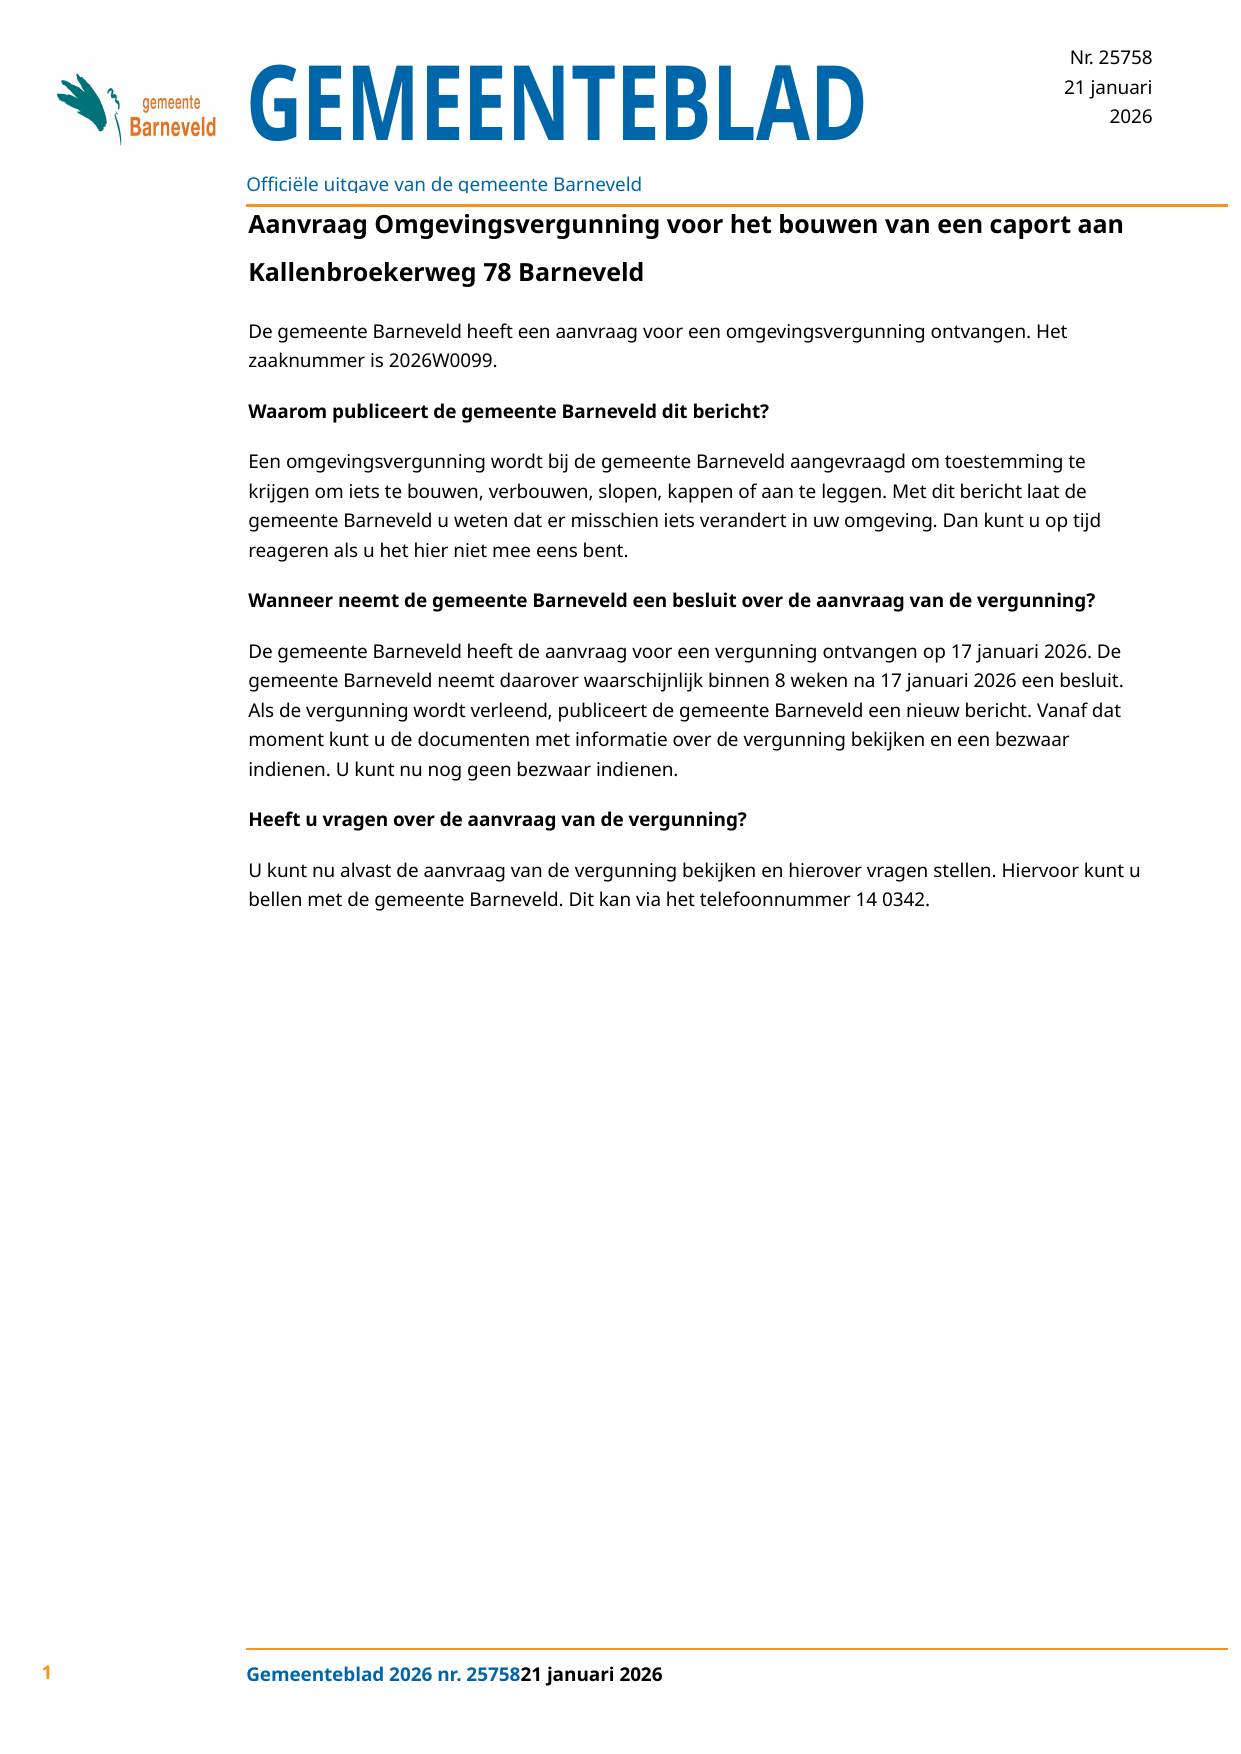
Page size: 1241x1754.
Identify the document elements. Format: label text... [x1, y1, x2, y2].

picture [41, 47, 231, 172]
text De gemeente Barneveld heeft de aanvraag voor een vergunning ontvangen op 17 januari 2026. De gemeente Barneveld neemt daarover waarschijnlijk binnen 8 weken na 17 januari 2026 een besluit. Als de vergunning wordt verleend, publiceert de gemeente Barneveld een nieuw bericht. Vanaf dat moment kunt u de documenten met informatie over de vergunning bekijken en een bezwaar indienen. U kunt nu nog geen bezwaar indienen. [248, 638, 1152, 782]
text Wanneer neemt de gemeente Barneveld een besluit over de aanvraag van de vergunning? [248, 587, 1152, 613]
text Een omgevingsvergunning wordt bij de gemeente Barneveld aangevraagd om toestemming te krijgen om iets te bouwen, verbouwen, slopen, kappen of aan te leggen. Met dit bericht laat de gemeente Barneveld u weten dat er misschien iets verandert in uw omgeving. Dan kunt u op tijd reageren als u het hier niet mee eens bent. [248, 448, 1152, 563]
text Waarom publiceert de gemeente Barneveld dit bericht? [248, 398, 1152, 424]
text De gemeente Barneveld heeft een aanvraag voor een omgevingsvergunning ontvangen. Het zaaknummer is 2026W0099. [248, 318, 1152, 373]
text Aanvraag Omgevingsvergunning voor het bouwen van een caport aan Kallenbroekerweg 78 Barneveld [248, 207, 1152, 288]
text Heeft u vragen over de aanvraag van de vergunning? [248, 807, 1152, 832]
text U kunt nu alvast de aanvraag van de vergunning bekijken en hierover vragen stellen. Hiervoor kunt u bellen met de gemeente Barneveld. Dit kan via het telefoonnummer 14 0342. [248, 857, 1152, 912]
